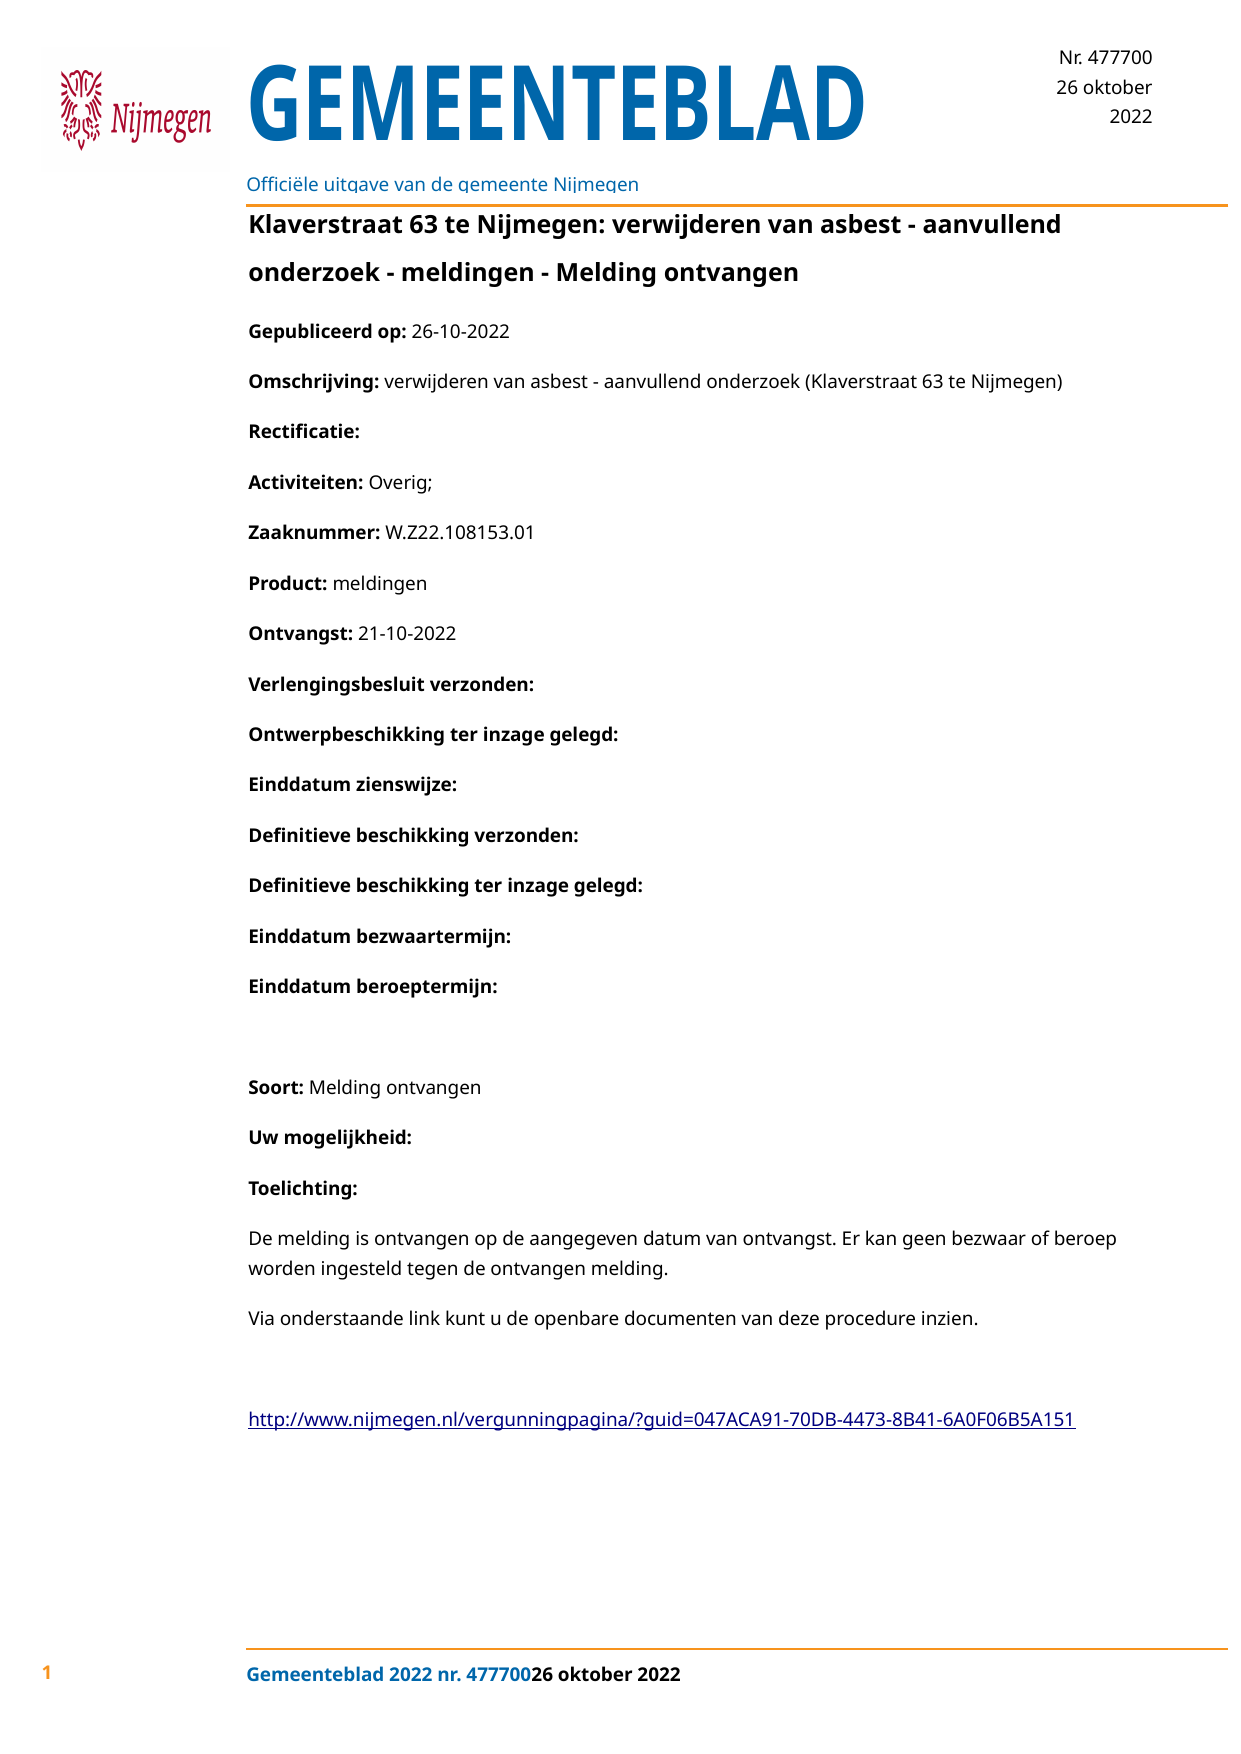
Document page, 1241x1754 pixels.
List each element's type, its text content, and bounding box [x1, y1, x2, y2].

text Toelichting: [248, 1175, 1152, 1201]
text Einddatum zienswijze: [248, 772, 1152, 797]
text Soort: Melding ontvangen [248, 1074, 1152, 1100]
text http://www.nijmegen.nl/vergunningpagina/?guid=047ACA91-70DB-4473-8B41-6A0F06B5A151 [248, 1406, 1152, 1432]
text Einddatum beroeptermijn: [248, 973, 1152, 999]
text Definitieve beschikking verzonden: [248, 822, 1152, 848]
text Verlengingsbesluit verzonden: [248, 671, 1152, 697]
text Rectificatie: [248, 419, 1152, 444]
text Klaverstraat 63 te Nijmegen: verwijderen van asbest - aanvullend onderzoek - meldingen - Melding ontvangen [248, 207, 1152, 288]
text Zaaknummer: W.Z22.108153.01 [248, 519, 1152, 545]
text Activiteiten: Overig; [248, 469, 1152, 495]
text Via onderstaande link kunt u de openbare documenten van deze procedure inzien. [248, 1305, 1152, 1331]
text Omschrijving: verwijderen van asbest - aanvullend onderzoek (Klaverstraat 63 te Nijmegen) [248, 368, 1152, 394]
text Product: meldingen [248, 570, 1152, 596]
text Definitieve beschikking ter inzage gelegd: [248, 872, 1152, 898]
picture [41, 47, 231, 172]
text Einddatum bezwaartermijn: [248, 923, 1152, 949]
text Ontwerpbeschikking ter inzage gelegd: [248, 721, 1152, 747]
text Uw mogelijkheid: [248, 1124, 1152, 1150]
text Ontvangst: 21-10-2022 [248, 620, 1152, 646]
text Gepubliceerd op: 26-10-2022 [248, 318, 1152, 344]
text De melding is ontvangen op de aangegeven datum van ontvangst. Er kan geen bezwaar of beroep worden ingesteld tegen de ontvangen melding. [248, 1225, 1152, 1281]
